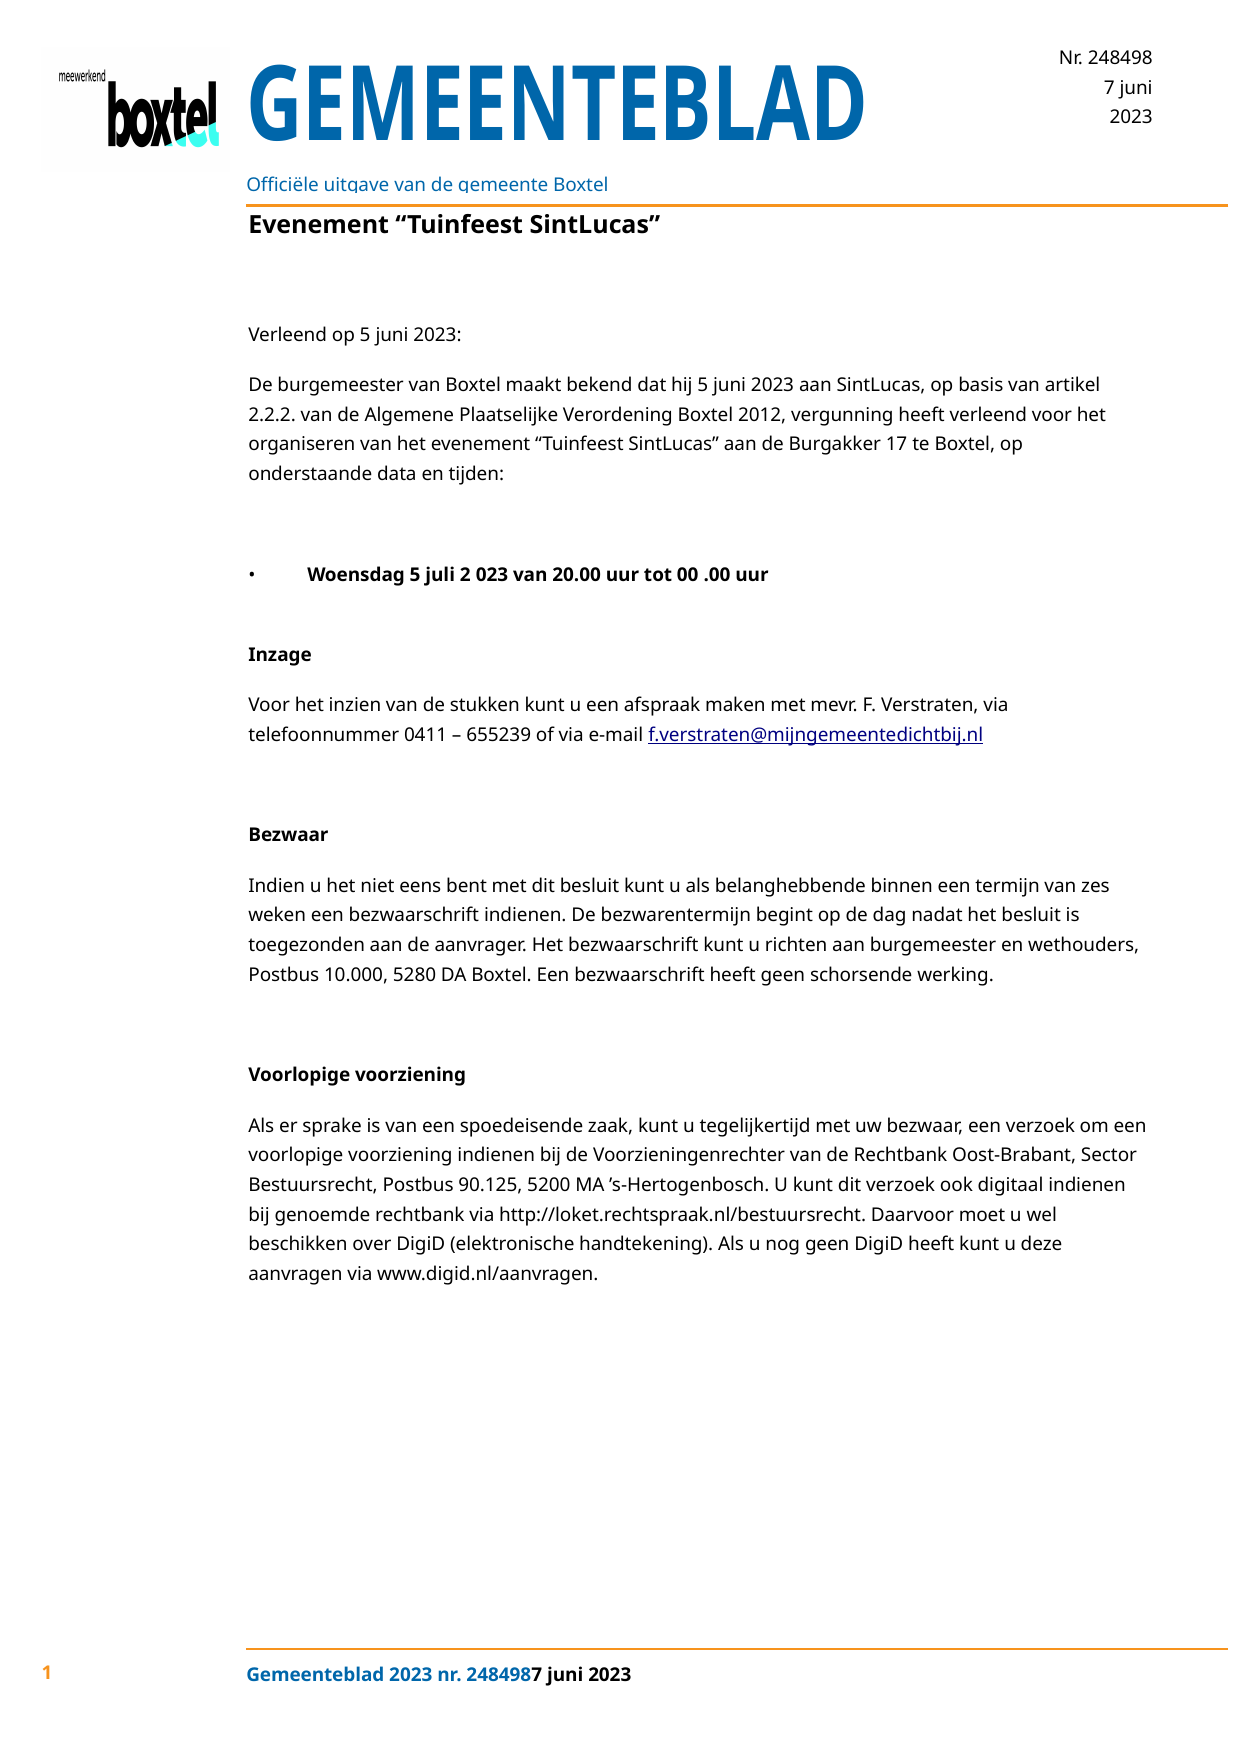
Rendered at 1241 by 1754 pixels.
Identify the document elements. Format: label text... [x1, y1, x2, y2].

text Evenement “Tuinfeest SintLucas” [248, 207, 1152, 241]
text Als er sprake is van een spoedeisende zaak, kunt u tegelijkertijd met uw bezwaar, een verzoek om een voorlopige voorziening indienen bij de Voorzieningenrechter van de Rechtbank Oost-Brabant, Sector Bestuursrecht, Postbus 90.125, 5200 MA ’s-Hertogenbosch. U kunt dit verzoek ook digitaal indienen bij genoemde rechtbank via http://loket.rechtspraak.nl/bestuursrecht. Daarvoor moet u wel beschikken over DigiD (elektronische handtekening). Als u nog geen DigiD heeft kunt u deze aanvragen via www.digid.nl/aanvragen. [248, 1112, 1152, 1286]
text Inzage [248, 641, 1152, 666]
text Voor het inzien van de stukken kunt u een afspraak maken met mevr. F. Verstraten, via telefoonnummer 0411 – 655239 of via e-mail f.verstraten@mijngemeentedichtbij.nl [248, 691, 1152, 746]
text Voorlopige voorziening [248, 1062, 1152, 1087]
text Verleend op 5 juni 2023: [248, 321, 1152, 346]
picture [41, 47, 231, 172]
text Bezwaar [248, 822, 1152, 847]
text Indien u het niet eens bent met dit besluit kunt u als belanghebbende binnen een termijn van zes weken een bezwaarschrift indienen. De bezwarentermijn begint op de dag nadat het besluit is toegezonden aan de aanvrager. Het bezwaarschrift kunt u richten aan burgemeester en wethouders, Postbus 10.000, 5280 DA Boxtel. Een bezwaarschrift heeft geen schorsende werking. [248, 872, 1152, 986]
text De burgemeester van Boxtel maakt bekend dat hij 5 juni 2023 aan SintLucas, op basis van artikel 2.2.2. van de Algemene Plaatselijke Verordening Boxtel 2012, vergunning heeft verleend voor het organiseren van het evenement “Tuinfeest SintLucas” aan de Burgakker 17 te Boxtel, op onderstaande data en tijden: [248, 371, 1152, 486]
list Woensdag 5 juli 2 023 van 20.00 uur tot 00 .00 uur [248, 561, 1152, 586]
